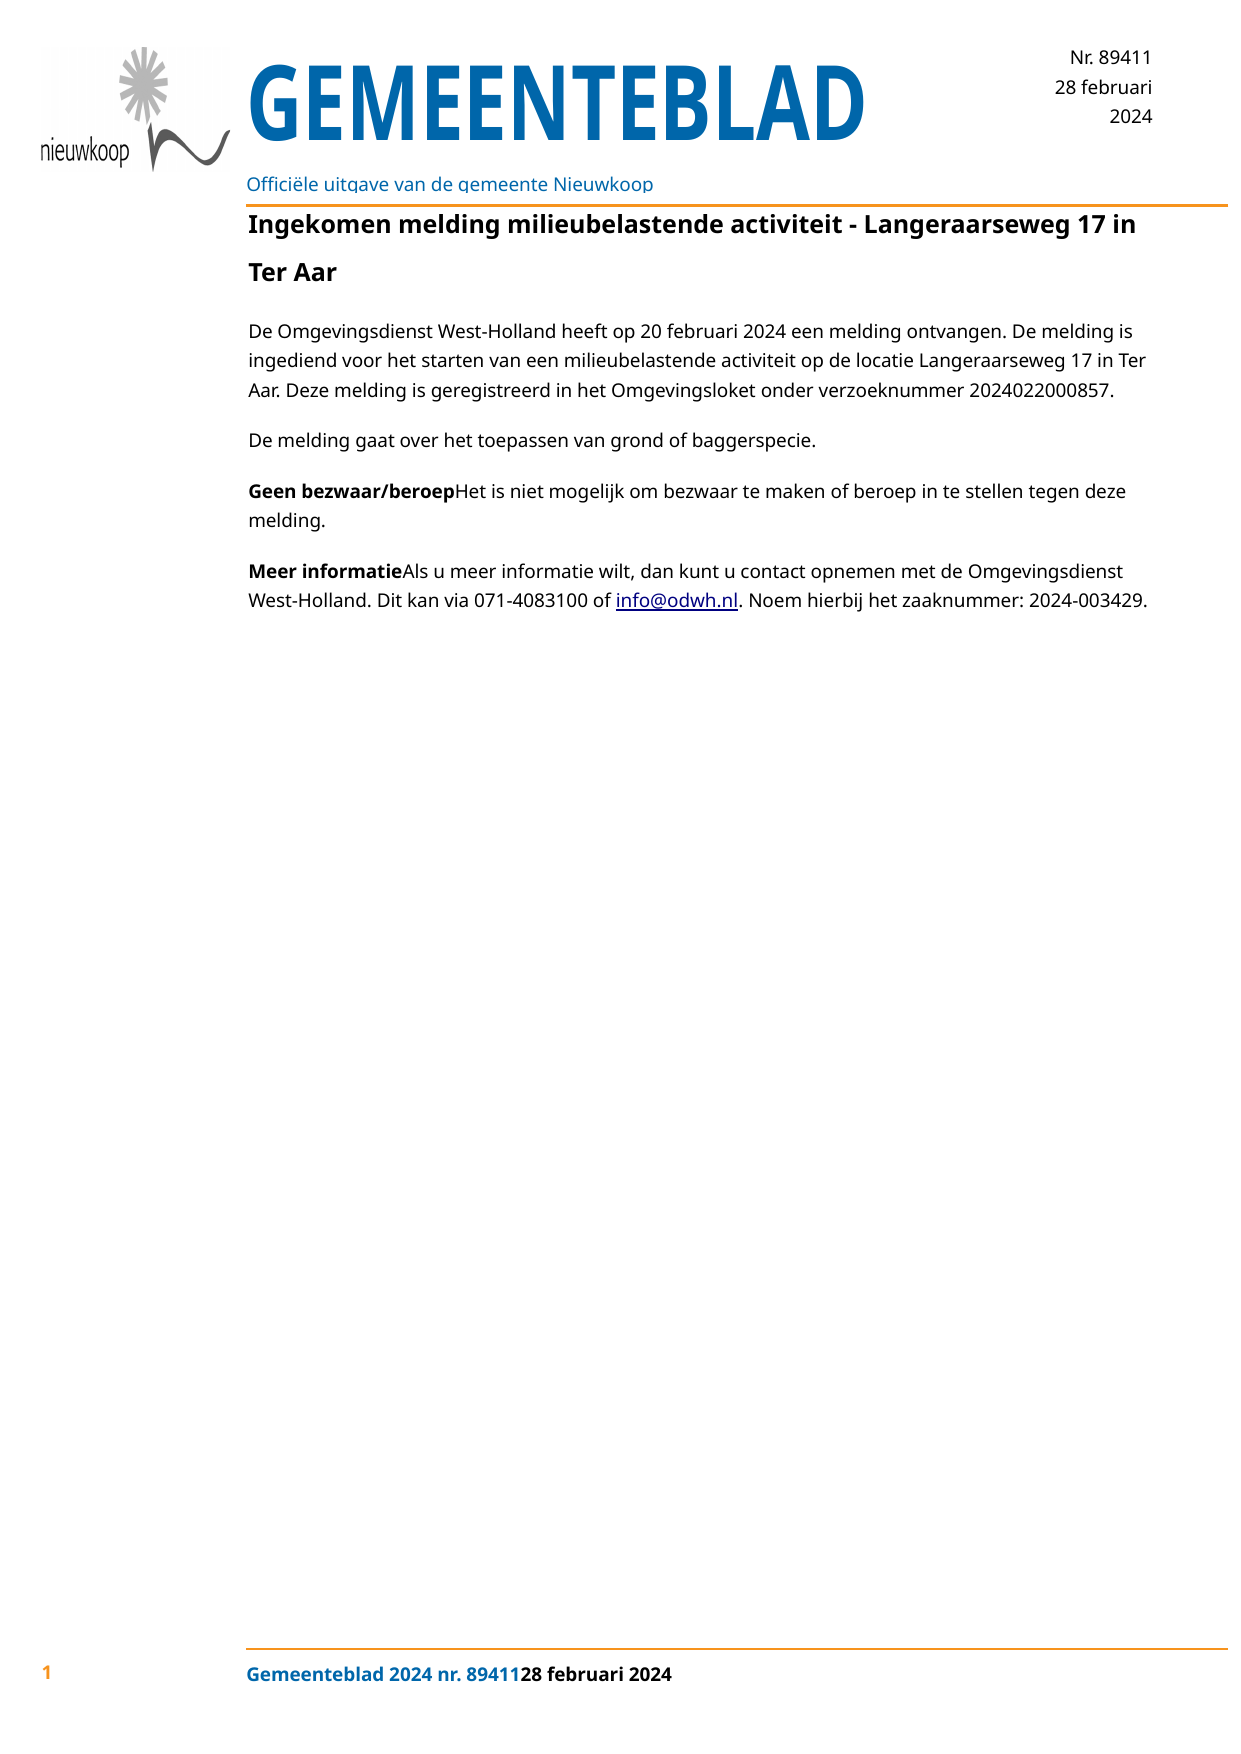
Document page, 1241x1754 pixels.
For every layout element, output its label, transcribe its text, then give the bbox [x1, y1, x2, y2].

text Meer informatieAls u meer informatie wilt, dan kunt u contact opnemen met de Omgevingsdienst West-Holland. Dit kan via 071-4083100 of info@odwh.nl. Noem hierbij het zaaknummer: 2024-003429. [248, 558, 1152, 613]
text Geen bezwaar/beroepHet is niet mogelijk om bezwaar te maken of beroep in te stellen tegen deze melding. [248, 478, 1152, 533]
text De Omgevingsdienst West-Holland heeft op 20 februari 2024 een melding ontvangen. De melding is ingediend voor het starten van een milieubelastende activiteit op de locatie Langeraarseweg 17 in Ter Aar. Deze melding is geregistreerd in het Omgevingsloket onder verzoeknummer 2024022000857. [248, 318, 1152, 403]
text De melding gaat over het toepassen van grond of baggerspecie. [248, 427, 1152, 453]
text Ingekomen melding milieubelastende activiteit - Langeraarseweg 17 in Ter Aar [248, 207, 1152, 288]
picture [41, 47, 231, 172]
